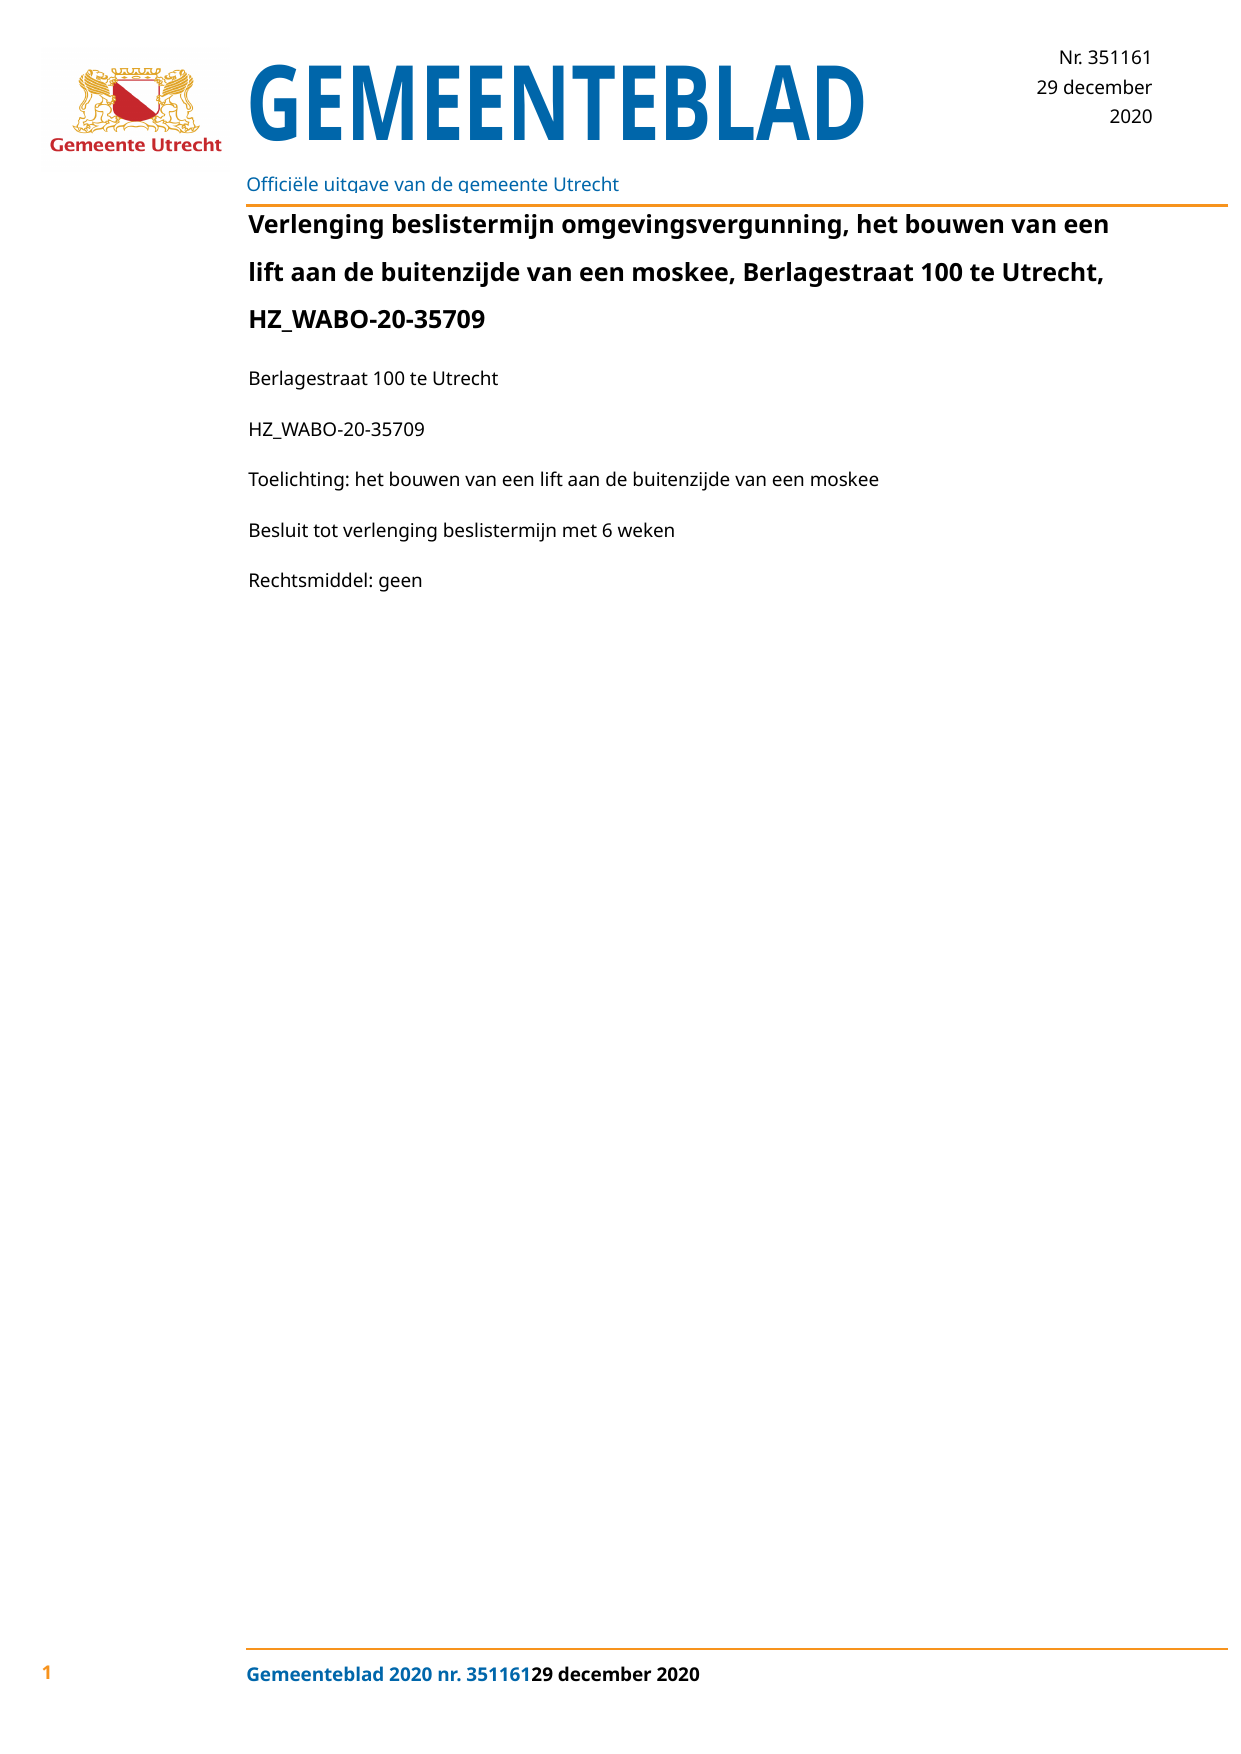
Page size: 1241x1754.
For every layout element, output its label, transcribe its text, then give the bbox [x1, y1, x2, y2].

text Besluit tot verlenging beslistermijn met 6 weken [248, 517, 1152, 542]
text Toelichting: het bouwen van een lift aan de buitenzijde van een moskee [248, 466, 1152, 492]
picture [41, 47, 231, 172]
text Verlenging beslistermijn omgevingsvergunning, het bouwen van een lift aan de buitenzijde van een moskee, Berlagestraat 100 te Utrecht, HZ_WABO-20-35709 [248, 207, 1152, 336]
text HZ_WABO-20-35709 [248, 416, 1152, 442]
text Rechtsmiddel: geen [248, 567, 1152, 593]
text Berlagestraat 100 te Utrecht [248, 366, 1152, 391]
